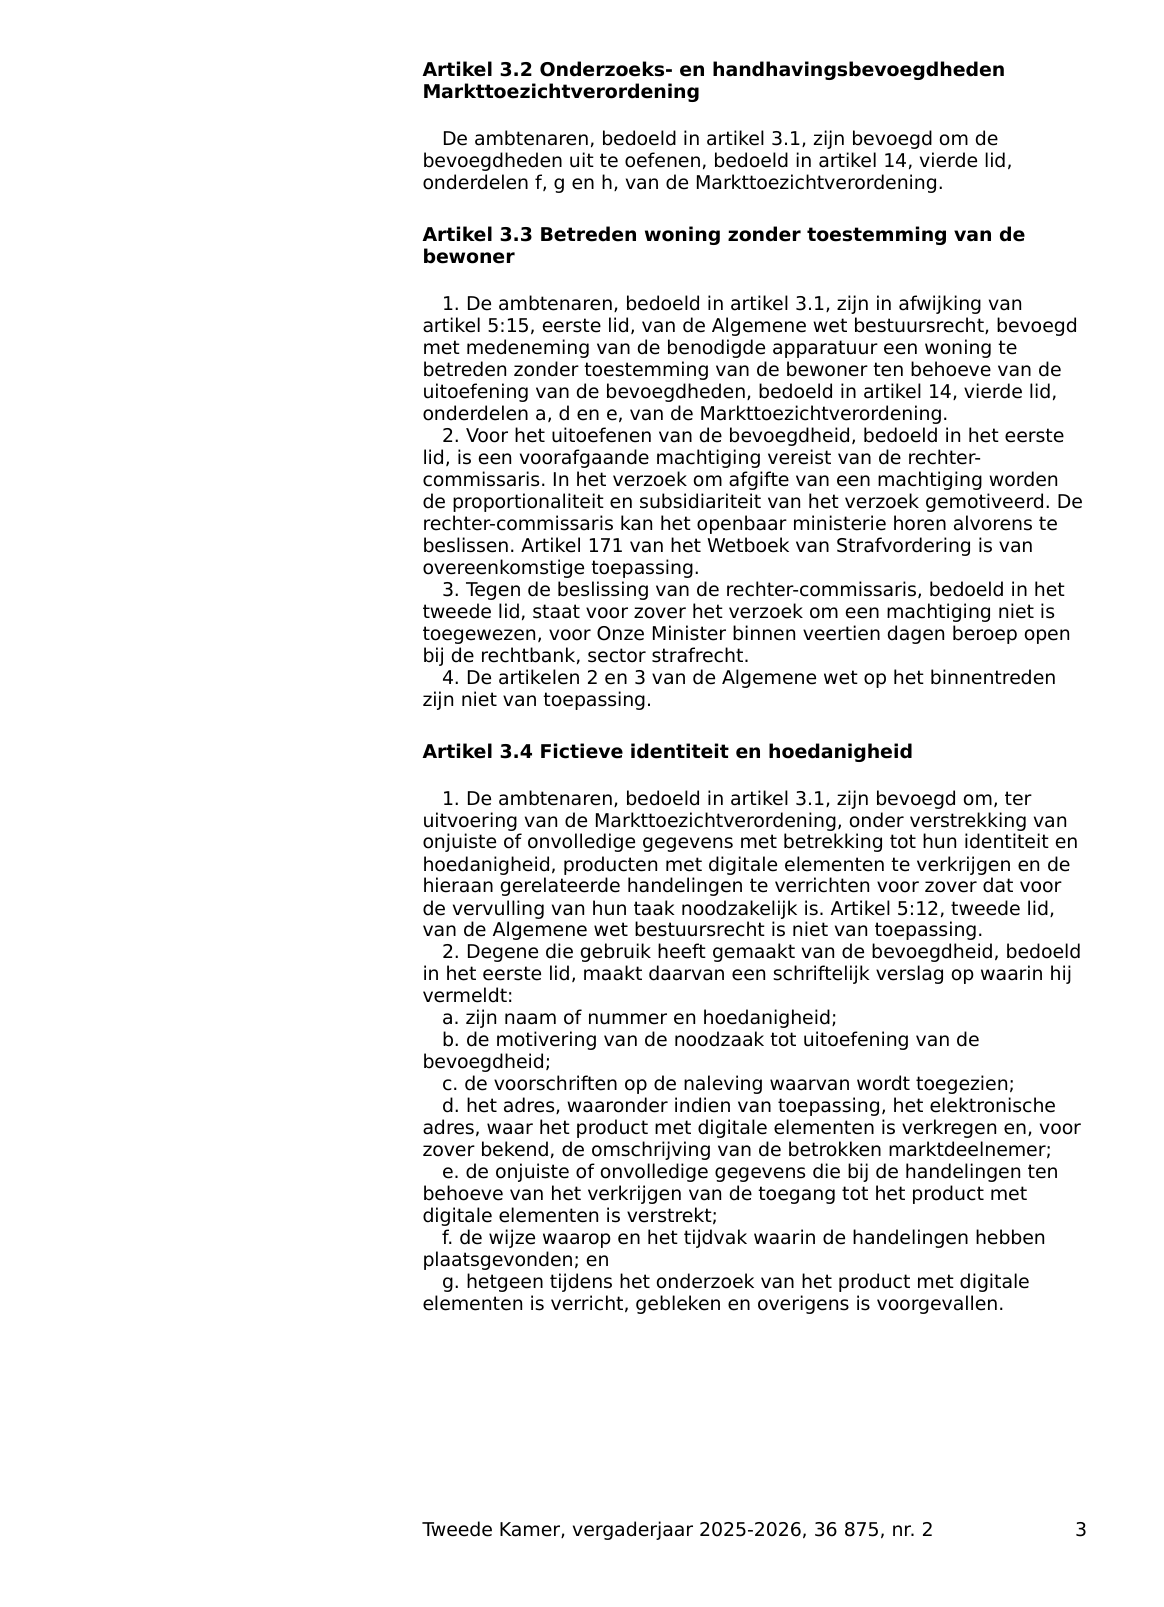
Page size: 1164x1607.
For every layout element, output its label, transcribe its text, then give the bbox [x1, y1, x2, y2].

text a. zijn naam of nummer en hoedanigheid; [422, 1007, 1087, 1029]
text De ambtenaren, bedoeld in artikel 3.1, zijn bevoegd om de bevoegdheden uit te oefenen, bedoeld in artikel 14, vierde lid, onderdelen f, g en h, van de Markttoezichtverordening. [422, 128, 1087, 194]
text c. de voorschriften op de naleving waarvan wordt toegezien; [422, 1073, 1087, 1095]
subtitle Artikel 3.4 Fictieve identiteit en hoedanigheid [422, 741, 1087, 762]
text b. de motivering van de noodzaak tot uitoefening van de bevoegdheid; [422, 1029, 1087, 1073]
text f. de wijze waarop en het tijdvak waarin de handelingen hebben plaatsgevonden; en [422, 1227, 1087, 1271]
text d. het adres, waaronder indien van toepassing, het elektronische adres, waar het product met digitale elementen is verkregen en, voor zover bekend, de omschrijving van de betrokken marktdeelnemer; [422, 1095, 1087, 1161]
text 4. De artikelen 2 en 3 van de Algemene wet op het binnentreden zijn niet van toepassing. [422, 667, 1087, 711]
text 1. De ambtenaren, bedoeld in artikel 3.1, zijn in afwijking van artikel 5:15, eerste lid, van de Algemene wet bestuursrecht, bevoegd met medeneming van de benodigde apparatuur een woning te betreden zonder toestemming van de bewoner ten behoeve van de uitoefening van de bevoegdheden, bedoeld in artikel 14, vierde lid, onderdelen a, d en e, van de Markttoezichtverordening. [422, 293, 1087, 425]
text 2. Degene die gebruik heeft gemaakt van de bevoegdheid, bedoeld in het eerste lid, maakt daarvan een schriftelijk verslag op waarin hij vermeldt: [422, 941, 1087, 1007]
subtitle Artikel 3.3 Betreden woning zonder toestemming van de bewoner [422, 224, 1087, 268]
text 3. Tegen de beslissing van de rechter-commissaris, bedoeld in het tweede lid, staat voor zover het verzoek om een machtiging niet is toegewezen, voor Onze Minister binnen veertien dagen beroep open bij de rechtbank, sector strafrecht. [422, 579, 1087, 667]
text e. de onjuiste of onvolledige gegevens die bij de handelingen ten behoeve van het verkrijgen van de toegang tot het product met digitale elementen is verstrekt; [422, 1161, 1087, 1227]
text g. hetgeen tijdens het onderzoek van het product met digitale elementen is verricht, gebleken en overigens is voorgevallen. [422, 1271, 1087, 1315]
text 2. Voor het uitoefenen van de bevoegdheid, bedoeld in het eerste lid, is een voorafgaande machtiging vereist van de rechter-commissaris. In het verzoek om afgifte van een machtiging worden de proportionaliteit en subsidiariteit van het verzoek gemotiveerd. De rechter-commissaris kan het openbaar ministerie horen alvorens te beslissen. Artikel 171 van het Wetboek van Strafvordering is van overeenkomstige toepassing. [422, 425, 1087, 579]
subtitle Artikel 3.2 Onderzoeks- en handhavingsbevoegdheden Markttoezichtverordening [422, 59, 1087, 103]
text 1. De ambtenaren, bedoeld in artikel 3.1, zijn bevoegd om, ter uitvoering van de Markttoezichtverordening, onder verstrekking van onjuiste of onvolledige gegevens met betrekking tot hun identiteit en hoedanigheid, producten met digitale elementen te verkrijgen en de hieraan gerelateerde handelingen te verrichten voor zover dat voor de vervulling van hun taak noodzakelijk is. Artikel 5:12, tweede lid, van de Algemene wet bestuursrecht is niet van toepassing. [422, 787, 1087, 941]
